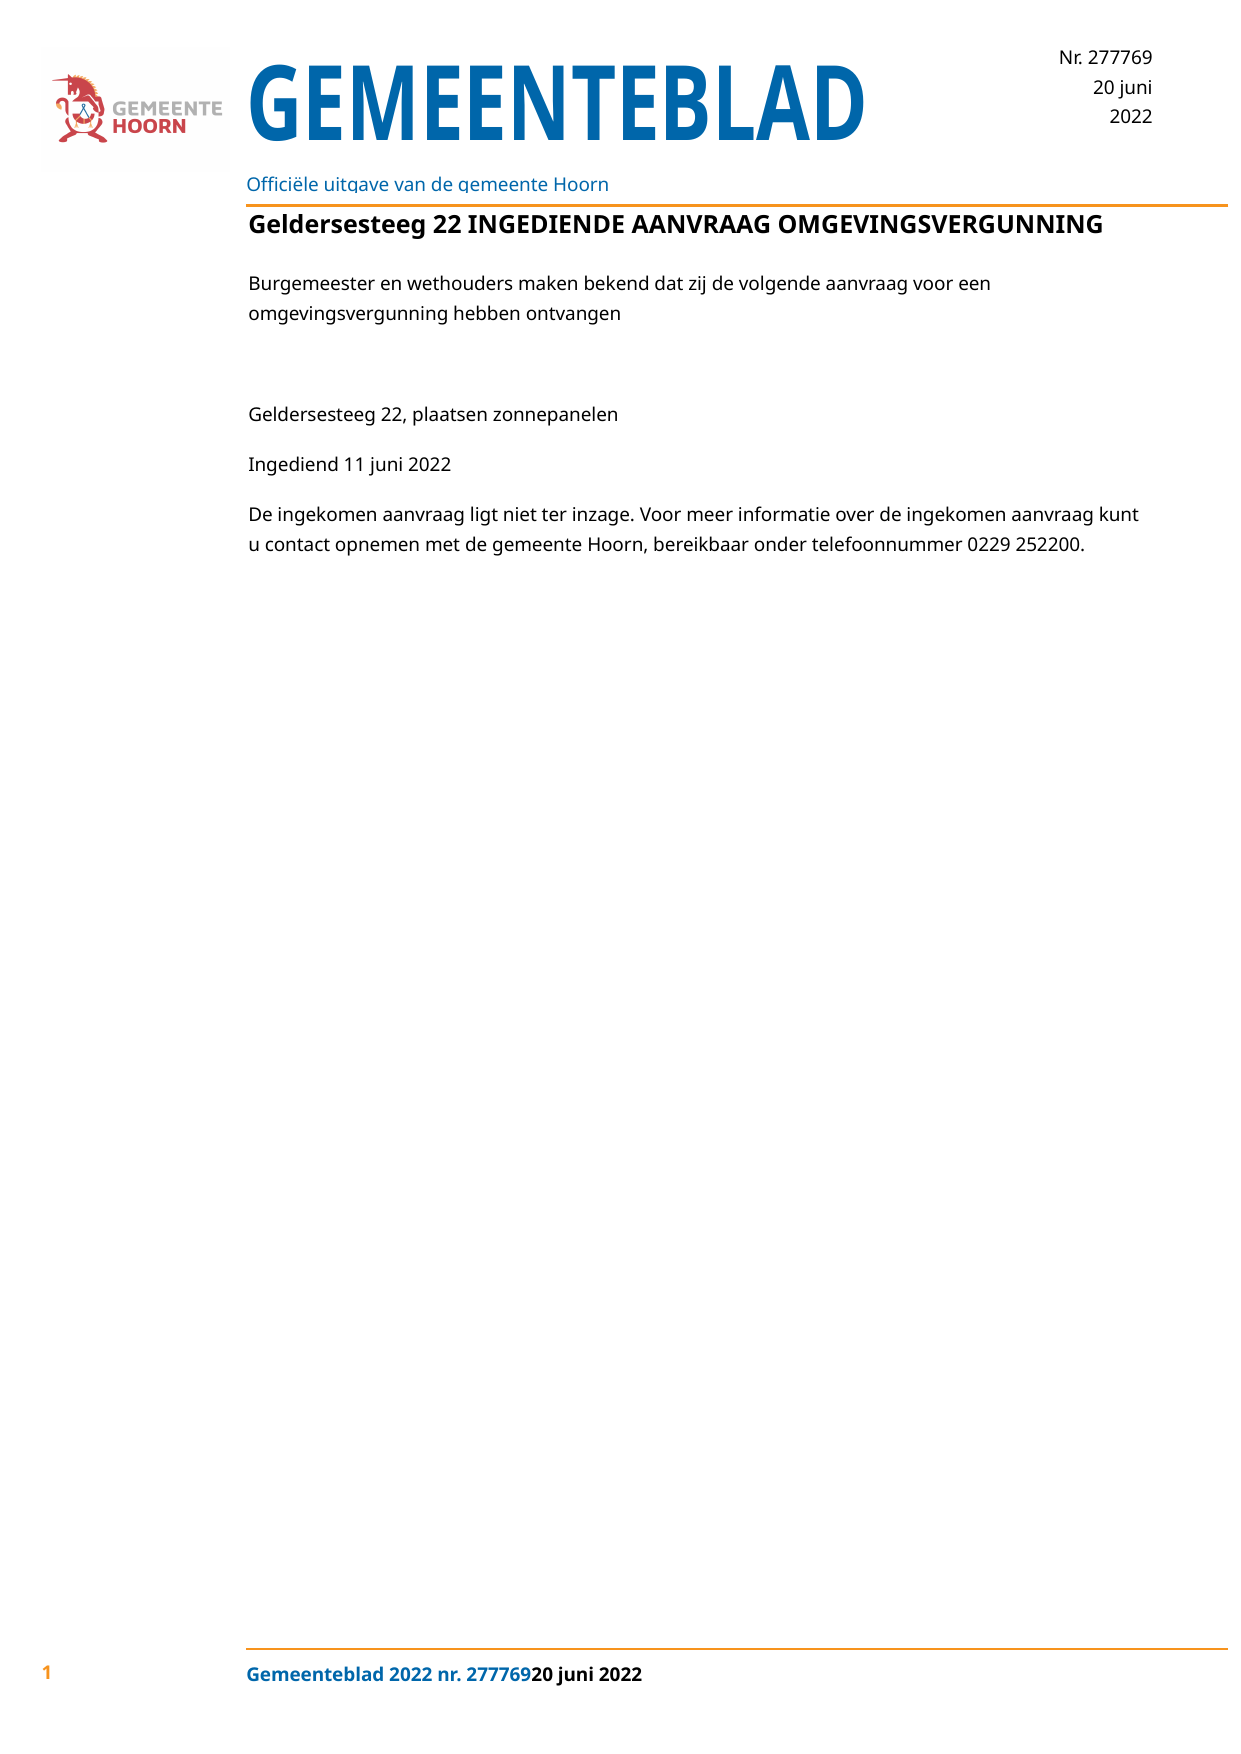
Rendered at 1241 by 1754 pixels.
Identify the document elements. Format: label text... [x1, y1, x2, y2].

text Ingediend 11 juni 2022 [248, 451, 1152, 477]
text Burgemeester en wethouders maken bekend dat zij de volgende aanvraag voor een omgevingsvergunning hebben ontvangen [248, 270, 1152, 326]
text Geldersesteeg 22 INGEDIENDE AANVRAAG OMGEVINGSVERGUNNING [248, 207, 1152, 241]
picture [41, 47, 231, 172]
text Geldersesteeg 22, plaatsen zonnepanelen [248, 401, 1152, 426]
text De ingekomen aanvraag ligt niet ter inzage. Voor meer informatie over de ingekomen aanvraag kunt u contact opnemen met de gemeente Hoorn, bereikbaar onder telefoonnummer 0229 252200. [248, 502, 1152, 557]
